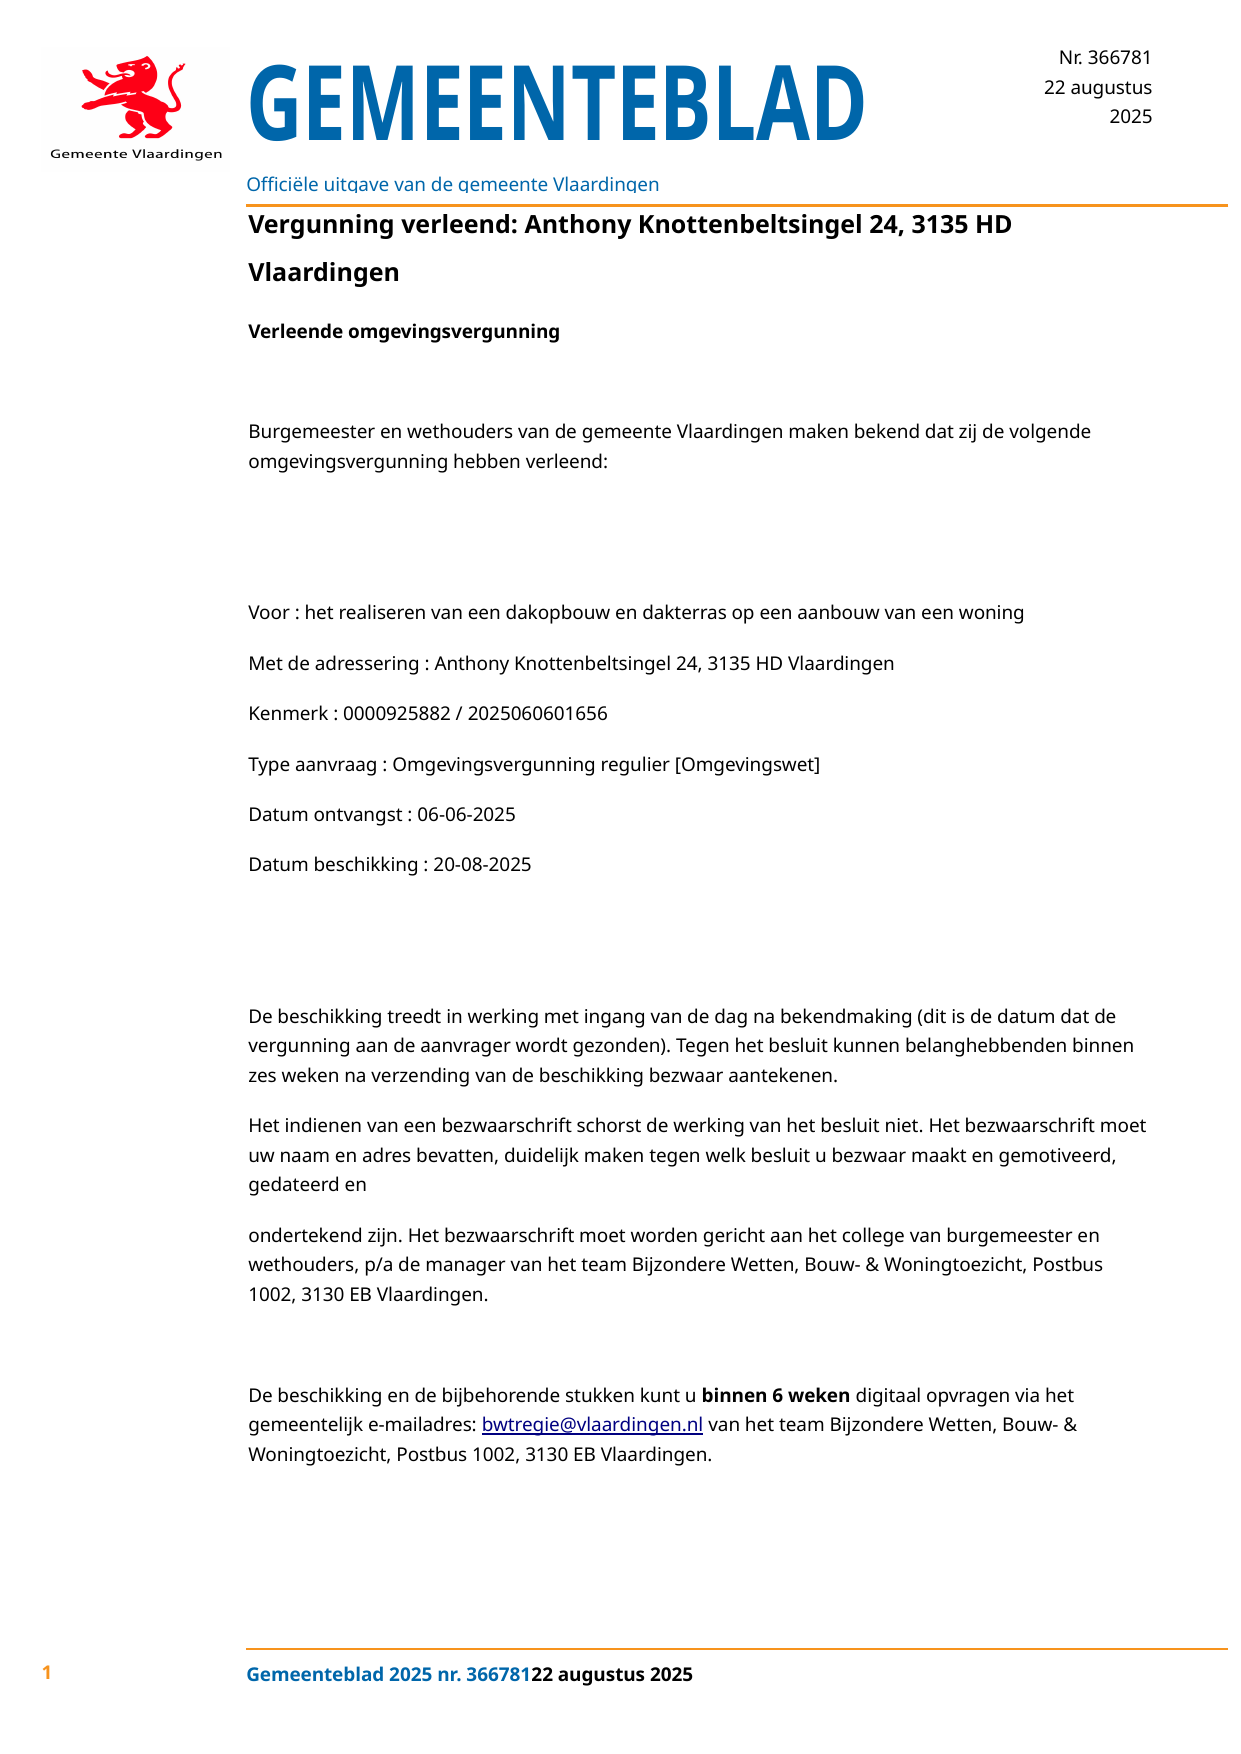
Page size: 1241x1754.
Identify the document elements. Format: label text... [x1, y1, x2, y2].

text De beschikking en de bijbehorende stukken kunt u binnen 6 weken digitaal opvragen via het gemeentelijk e-mailadres: bwtregie@vlaardingen.nl van het team Bijzondere Wetten, Bouw- & Woningtoezicht, Postbus 1002, 3130 EB Vlaardingen. [248, 1382, 1152, 1467]
text Verleende omgevingsvergunning [248, 318, 1152, 344]
picture [41, 47, 231, 172]
text Met de adressering : Anthony Knottenbeltsingel 24, 3135 HD Vlaardingen [248, 650, 1152, 676]
text Datum beschikking : 20-08-2025 [248, 852, 1152, 877]
text ondertekend zijn. Het bezwaarschrift moet worden gericht aan het college van burgemeester en wethouders, p/a de manager van het team Bijzondere Wetten, Bouw- & Woningtoezicht, Postbus 1002, 3130 EB Vlaardingen. [248, 1222, 1152, 1307]
text Kenmerk : 0000925882 / 2025060601656 [248, 700, 1152, 726]
text Type aanvraag : Omgevingsvergunning regulier [Omgevingswet] [248, 751, 1152, 777]
text De beschikking treedt in werking met ingang van de dag na bekendmaking (dit is de datum dat de vergunning aan de aanvrager wordt gezonden). Tegen het besluit kunnen belanghebbenden binnen zes weken na verzending van de beschikking bezwaar aantekenen. [248, 1003, 1152, 1088]
text Vergunning verleend: Anthony Knottenbeltsingel 24, 3135 HD Vlaardingen [248, 207, 1152, 288]
text Het indienen van een bezwaarschrift schorst de werking van het besluit niet. Het bezwaarschrift moet uw naam en adres bevatten, duidelijk maken tegen welk besluit u bezwaar maakt en gemotiveerd, gedateerd en [248, 1112, 1152, 1197]
text Burgemeester en wethouders van de gemeente Vlaardingen maken bekend dat zij de volgende omgevingsvergunning hebben verleend: [248, 419, 1152, 474]
text Voor : het realiseren van een dakopbouw en dakterras op een aanbouw van een woning [248, 599, 1152, 625]
text Datum ontvangst : 06-06-2025 [248, 801, 1152, 827]
